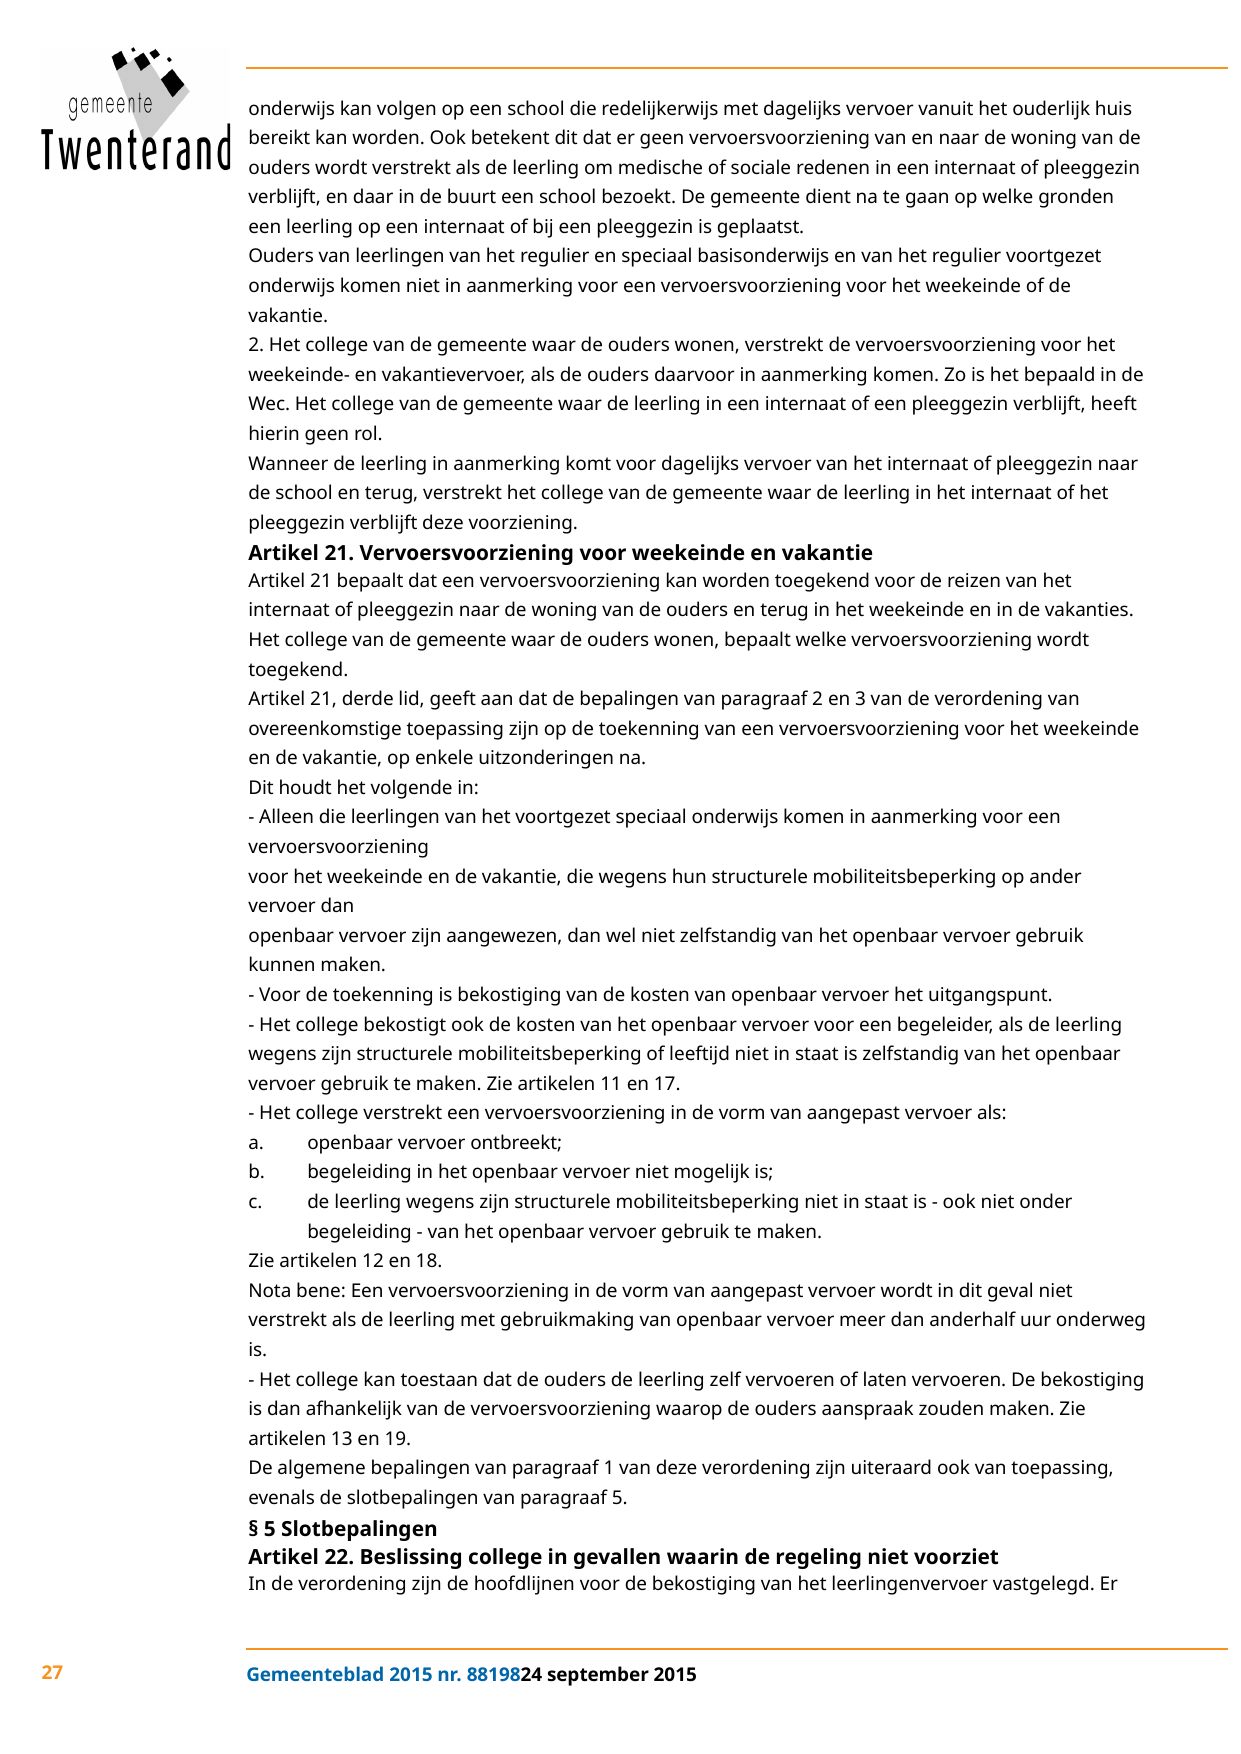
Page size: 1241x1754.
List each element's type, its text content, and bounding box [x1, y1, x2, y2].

text - Het college bekostigt ook de kosten van het openbaar vervoer voor een begeleider, als de leerling wegens zijn structurele mobiliteitsbeperking of leeftijd niet in staat is zelfstandig van het openbaar vervoer gebruik te maken. Zie artikelen 11 en 17. [248, 1011, 1152, 1096]
text Ouders van leerlingen van het regulier en speciaal basisonderwijs en van het regulier voortgezet onderwijs komen niet in aanmerking voor een vervoersvoorziening voor het weekeinde of de vakantie. [248, 243, 1152, 328]
picture [41, 47, 231, 172]
text In de verordening zijn de hoofdlijnen voor de bekostiging van het leerlingenvervoer vastgelegd. Er [248, 1571, 1152, 1596]
text Wanneer de leerling in aanmerking komt voor dagelijks vervoer van het internaat of pleeggezin naar de school en terug, verstrekt het college van de gemeente waar de leerling in het internaat of het pleeggezin verblijft deze voorziening. [248, 450, 1152, 535]
text - Voor de toekenning is bekostiging van de kosten van openbaar vervoer het uitgangspunt. [248, 981, 1152, 1007]
text - Het college verstrekt een vervoersvoorziening in de vorm van aangepast vervoer als: [248, 1099, 1152, 1125]
list de leerling wegens zijn structurele mobiliteitsbeperking niet in staat is - ook niet onder begeleiding - van het openbaar vervoer gebruik te maken. [248, 1188, 1152, 1243]
text Zie artikelen 12 en 18. [248, 1247, 1152, 1273]
list openbaar vervoer ontbreekt; [248, 1129, 1152, 1155]
text Dit houdt het volgende in: [248, 774, 1152, 800]
text Artikel 21 bepaalt dat een vervoersvoorziening kan worden toegekend voor de reizen van het internaat of pleeggezin naar de woning van de ouders en terug in het weekeinde en in de vakanties. Het college van de gemeente waar de ouders wonen, bepaalt welke vervoersvoorziening wordt toegekend. [248, 567, 1152, 681]
list begeleiding in het openbaar vervoer niet mogelijk is; [248, 1159, 1152, 1184]
text openbaar vervoer zijn aangewezen, dan wel niet zelfstandig van het openbaar vervoer gebruik kunnen maken. [248, 922, 1152, 977]
text - Het college kan toestaan dat de ouders de leerling zelf vervoeren of laten vervoeren. De bekostiging is dan afhankelijk van de vervoersvoorziening waarop de ouders aanspraak zouden maken. Zie artikelen 13 en 19. [248, 1366, 1152, 1451]
text Artikel 21, derde lid, geeft aan dat de bepalingen van paragraaf 2 en 3 van de verordening van overeenkomstige toepassing zijn op de toekenning van een vervoersvoorziening voor het weekeinde en de vakantie, op enkele uitzonderingen na. [248, 685, 1152, 770]
text - Alleen die leerlingen van het voortgezet speciaal onderwijs komen in aanmerking voor een vervoersvoorziening [248, 804, 1152, 859]
text § 5 Slotbepalingen [248, 1514, 1152, 1542]
text onderwijs kan volgen op een school die redelijkerwijs met dagelijks vervoer vanuit het ouderlijk huis bereikt kan worden. Ook betekent dit dat er geen vervoersvoorziening van en naar de woning van de ouders wordt verstrekt als de leerling om medische of sociale redenen in een internaat of pleeggezin verblijft, en daar in de buurt een school bezoekt. De gemeente dient na te gaan op welke gronden een leerling op een internaat of bij een pleeggezin is geplaatst. [248, 95, 1152, 239]
text 2. Het college van de gemeente waar de ouders wonen, verstrekt de vervoersvoorziening voor het weekeinde- en vakantievervoer, als de ouders daarvoor in aanmerking komen. Zo is het bepaald in de Wec. Het college van de gemeente waar de leerling in een internaat of een pleeggezin verblijft, heeft hierin geen rol. [248, 331, 1152, 446]
text Artikel 22. Beslissing college in gevallen waarin de regeling niet voorziet [248, 1542, 1152, 1571]
text De algemene bepalingen van paragraaf 1 van deze verordening zijn uiteraard ook van toepassing, evenals de slotbepalingen van paragraaf 5. [248, 1454, 1152, 1510]
text Artikel 21. Vervoersvoorziening voor weekeinde en vakantie [248, 538, 1152, 567]
text voor het weekeinde en de vakantie, die wegens hun structurele mobiliteitsbeperking op ander vervoer dan [248, 863, 1152, 918]
text Nota bene: Een vervoersvoorziening in de vorm van aangepast vervoer wordt in dit geval niet verstrekt als de leerling met gebruikmaking van openbaar vervoer meer dan anderhalf uur onderweg is. [248, 1277, 1152, 1362]
